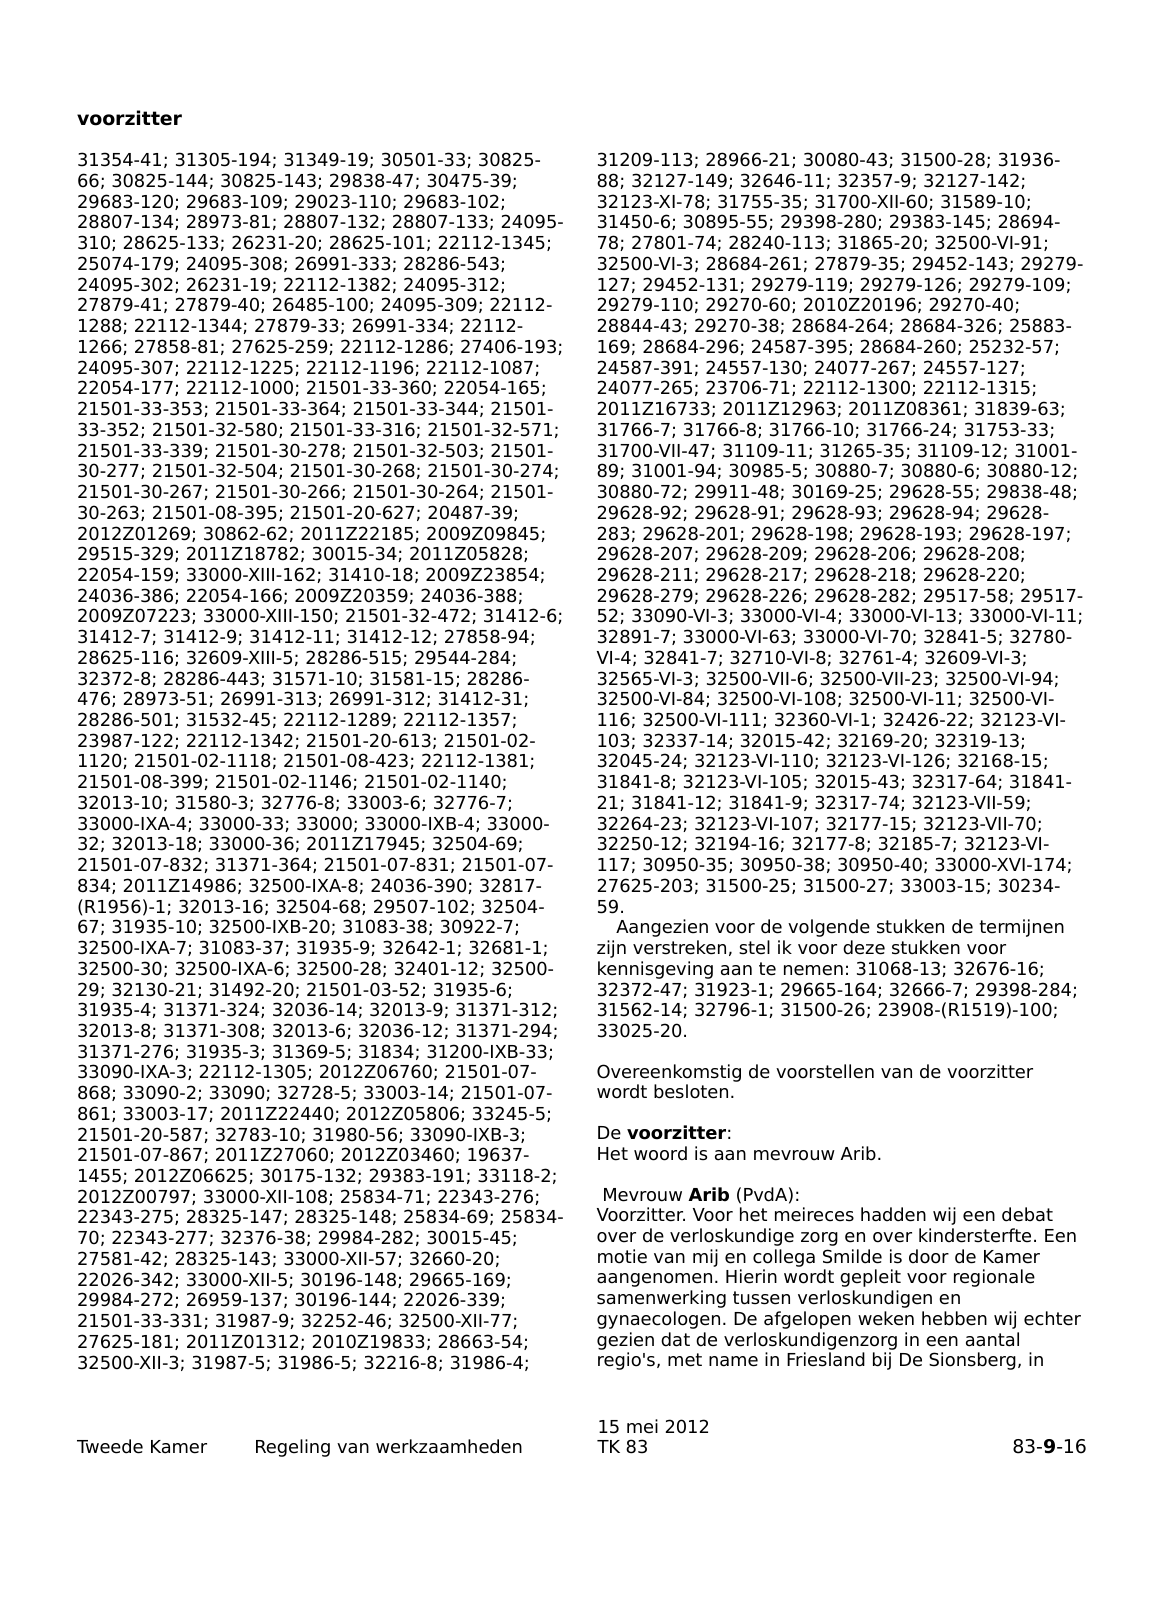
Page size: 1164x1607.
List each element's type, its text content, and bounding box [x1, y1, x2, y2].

text Mevrouw Arib (PvdA): [596, 1184, 1087, 1205]
text 31209-113; 28966-21; 30080-43; 31500-28; 31936-88; 32127-149; 32646-11; 32357-9; 32127-142; 32123-XI-78; 31755-35; 31700-XII-60; 31589-10; 31450-6; 30895-55; 29398-280; 29383-145; 28694-78; 27801-74; 28240-113; 31865-20; 32500-VI-91; 32500-VI-3; 28684-261; 27879-35; 29452-143; 29279-127; 29452-131; 29279-119; 29279-126; 29279-109; 29279-110; 29270-60; 2010Z20196; 29270-40; 28844-43; 29270-38; 28684-264; 28684-326; 25883-169; 28684-296; 24587-395; 28684-260; 25232-57; 24587-391; 24557-130; 24077-267; 24557-127; 24077-265; 23706-71; 22112-1300; 22112-1315; 2011Z16733; 2011Z12963; 2011Z08361; 31839-63; 31766-7; 31766-8; 31766-10; 31766-24; 31753-33; 31700-VII-47; 31109-11; 31265-35; 31109-12; 31001-89; 31001-94; 30985-5; 30880-7; 30880-6; 30880-12; 30880-72; 29911-48; 30169-25; 29628-55; 29838-48; 29628-92; 29628-91; 29628-93; 29628-94; 29628-283; 29628-201; 29628-198; 29628-193; 29628-197; 29628-207; 29628-209; 29628-206; 29628-208; 29628-211; 29628-217; 29628-218; 29628-220; 29628-279; 29628-226; 29628-282; 29517-58; 29517-52; 33090-VI-3; 33000-VI-4; 33000-VI-13; 33000-VI-11; 32891-7; 33000-VI-63; 33000-VI-70; 32841-5; 32780-VI-4; 32841-7; 32710-VI-8; 32761-4; 32609-VI-3; 32565-VI-3; 32500-VII-6; 32500-VII-23; 32500-VI-94; 32500-VI-84; 32500-VI-108; 32500-VI-11; 32500-VI-116; 32500-VI-111; 32360-VI-1; 32426-22; 32123-VI-103; 32337-14; 32015-42; 32169-20; 32319-13; 32045-24; 32123-VI-110; 32123-VI-126; 32168-15; 31841-8; 32123-VI-105; 32015-43; 32317-64; 31841-21; 31841-12; 31841-9; 32317-74; 32123-VII-59; 32264-23; 32123-VI-107; 32177-15; 32123-VII-70; 32250-12; 32194-16; 32177-8; 32185-7; 32123-VI-117; 30950-35; 30950-38; 30950-40; 33000-XVI-174; 27625-203; 31500-25; 31500-27; 33003-15; 30234-59. [596, 150, 1087, 917]
text Het woord is aan mevrouw Arib. [596, 1144, 1087, 1164]
text De voorzitter: [596, 1123, 1087, 1144]
text 31354-41; 31305-194; 31349-19; 30501-33; 30825-66; 30825-144; 30825-143; 29838-47; 30475-39; 29683-120; 29683-109; 29023-110; 29683-102; 28807-134; 28973-81; 28807-132; 28807-133; 24095-310; 28625-133; 26231-20; 28625-101; 22112-1345; 25074-179; 24095-308; 26991-333; 28286-543; 24095-302; 26231-19; 22112-1382; 24095-312; 27879-41; 27879-40; 26485-100; 24095-309; 22112-1288; 22112-1344; 27879-33; 26991-334; 22112-1266; 27858-81; 27625-259; 22112-1286; 27406-193; 24095-307; 22112-1225; 22112-1196; 22112-1087; 22054-177; 22112-1000; 21501-33-360; 22054-165; 21501-33-353; 21501-33-364; 21501-33-344; 21501-33-352; 21501-32-580; 21501-33-316; 21501-32-571; 21501-33-339; 21501-30-278; 21501-32-503; 21501-30-277; 21501-32-504; 21501-30-268; 21501-30-274; 21501-30-267; 21501-30-266; 21501-30-264; 21501-30-263; 21501-08-395; 21501-20-627; 20487-39; 2012Z01269; 30862-62; 2011Z22185; 2009Z09845; 29515-329; 2011Z18782; 30015-34; 2011Z05828; 22054-159; 33000-XIII-162; 31410-18; 2009Z23854; 24036-386; 22054-166; 2009Z20359; 24036-388; 2009Z07223; 33000-XIII-150; 21501-32-472; 31412-6; 31412-7; 31412-9; 31412-11; 31412-12; 27858-94; 28625-116; 32609-XIII-5; 28286-515; 29544-284; 32372-8; 28286-443; 31571-10; 31581-15; 28286-476; 28973-51; 26991-313; 26991-312; 31412-31; 28286-501; 31532-45; 22112-1289; 22112-1357; 23987-122; 22112-1342; 21501-20-613; 21501-02-1120; 21501-02-1118; 21501-08-423; 22112-1381; 21501-08-399; 21501-02-1146; 21501-02-1140; 32013-10; 31580-3; 32776-8; 33003-6; 32776-7; 33000-IXA-4; 33000-33; 33000; 33000-IXB-4; 33000-32; 32013-18; 33000-36; 2011Z17945; 32504-69; 21501-07-832; 31371-364; 21501-07-831; 21501-07-834; 2011Z14986; 32500-IXA-8; 24036-390; 32817-(R1956)-1; 32013-16; 32504-68; 29507-102; 32504-67; 31935-10; 32500-IXB-20; 31083-38; 30922-7; 32500-IXA-7; 31083-37; 31935-9; 32642-1; 32681-1; 32500-30; 32500-IXA-6; 32500-28; 32401-12; 32500-29; 32130-21; 31492-20; 21501-03-52; 31935-6; 31935-4; 31371-324; 32036-14; 32013-9; 31371-312; 32013-8; 31371-308; 32013-6; 32036-12; 31371-294; 31371-276; 31935-3; 31369-5; 31834; 31200-IXB-33; 33090-IXA-3; 22112-1305; 2012Z06760; 21501-07-868; 33090-2; 33090; 32728-5; 33003-14; 21501-07-861; 33003-17; 2011Z22440; 2012Z05806; 33245-5; 21501-20-587; 32783-10; 31980-56; 33090-IXB-3; 21501-07-867; 2011Z27060; 2012Z03460; 19637-1455; 2012Z06625; 30175-132; 29383-191; 33118-2; 2012Z00797; 33000-XII-108; 25834-71; 22343-276; 22343-275; 28325-147; 28325-148; 25834-69; 25834-70; 22343-277; 32376-38; 29984-282; 30015-45; 27581-42; 28325-143; 33000-XII-57; 32660-20; 22026-342; 33000-XII-5; 30196-148; 29665-169; 29984-272; 26959-137; 30196-144; 22026-339; 21501-33-331; 31987-9; 32252-46; 32500-XII-77; 27625-181; 2011Z01312; 2010Z19833; 28663-54; 32500-XII-3; 31987-5; 31986-5; 32216-8; 31986-4; [77, 150, 567, 1373]
text Aangezien voor de volgende stukken de termijnen zijn verstreken, stel ik voor deze stukken voor kennisgeving aan te nemen: 31068-13; 32676-16; 32372-47; 31923-1; 29665-164; 32666-7; 29398-284; 31562-14; 32796-1; 31500-26; 23908-(R1519)-100; 33025-20. [596, 917, 1087, 1042]
text Voorzitter. Voor het meireces hadden wij een debat over de verloskundige zorg en over kindersterfte. Een motie van mij en collega Smilde is door de Kamer aangenomen. Hierin wordt gepleit voor regionale samenwerking tussen verloskundigen en gynaecologen. De afgelopen weken hebben wij echter gezien dat de verloskundigenzorg in een aantal regio's, met name in Friesland bij De Sionsberg, in [596, 1205, 1087, 1371]
text Overeenkomstig de voorstellen van de voorzitter wordt besloten. [596, 1062, 1087, 1103]
